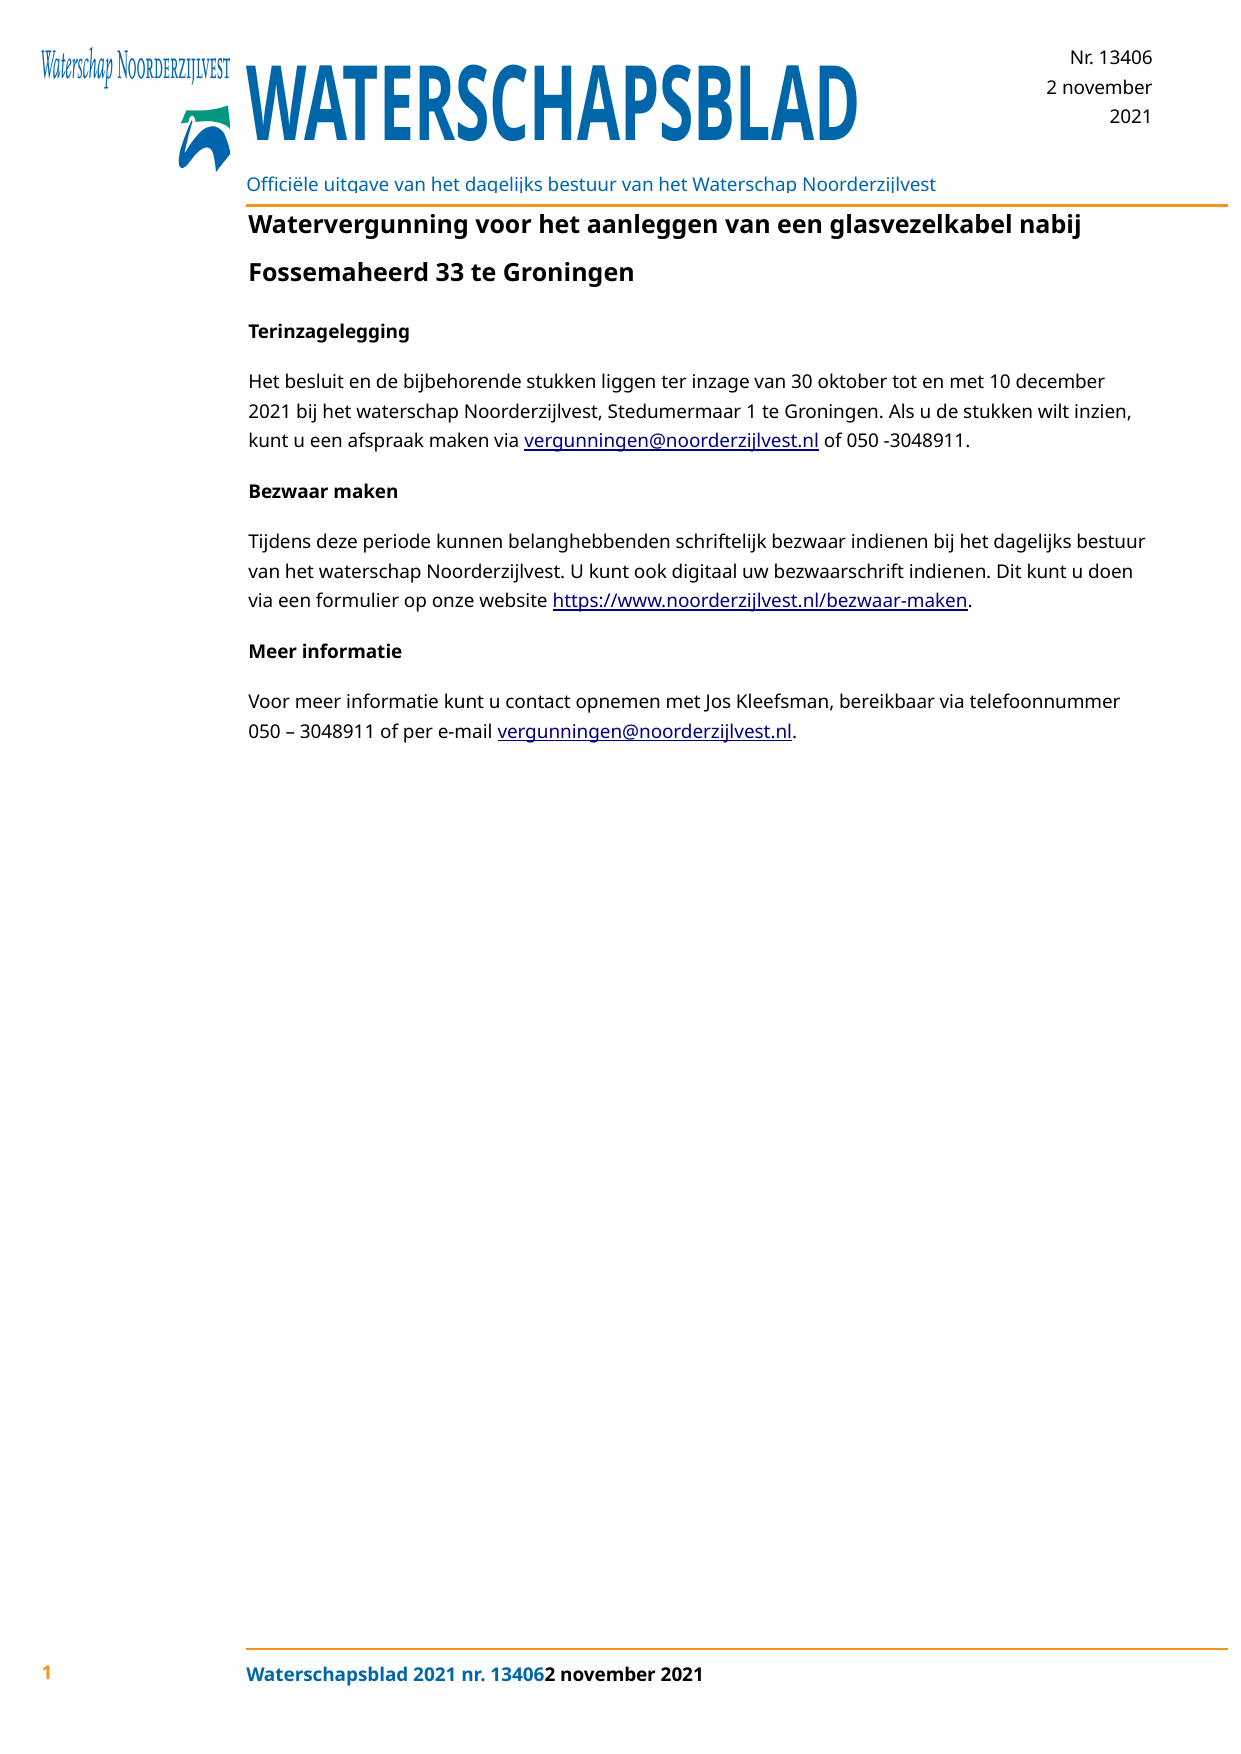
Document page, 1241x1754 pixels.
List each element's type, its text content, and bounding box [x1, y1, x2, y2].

text Tijdens deze periode kunnen belanghebbenden schriftelijk bezwaar indienen bij het dagelijks bestuur van het waterschap Noorderzijlvest. U kunt ook digitaal uw bezwaarschrift indienen. Dit kunt u doen via een formulier op onze website https://www.noorderzijlvest.nl/bezwaar-maken. [248, 528, 1152, 613]
picture [41, 47, 231, 172]
text Terinzagelegging [248, 318, 1152, 344]
text Meer informatie [248, 638, 1152, 664]
text Watervergunning voor het aanleggen van een glasvezelkabel nabij Fossemaheerd 33 te Groningen [248, 207, 1152, 288]
text Het besluit en de bijbehorende stukken liggen ter inzage van 30 oktober tot en met 10 december 2021 bij het waterschap Noorderzijlvest, Stedumermaar 1 te Groningen. Als u de stukken wilt inzien, kunt u een afspraak maken via vergunningen@noorderzijlvest.nl of 050 -3048911. [248, 368, 1152, 453]
text Bezwaar maken [248, 478, 1152, 504]
text Voor meer informatie kunt u contact opnemen met Jos Kleefsman, bereikbaar via telefoonnummer 050 – 3048911 of per e-mail vergunningen@noorderzijlvest.nl. [248, 688, 1152, 744]
